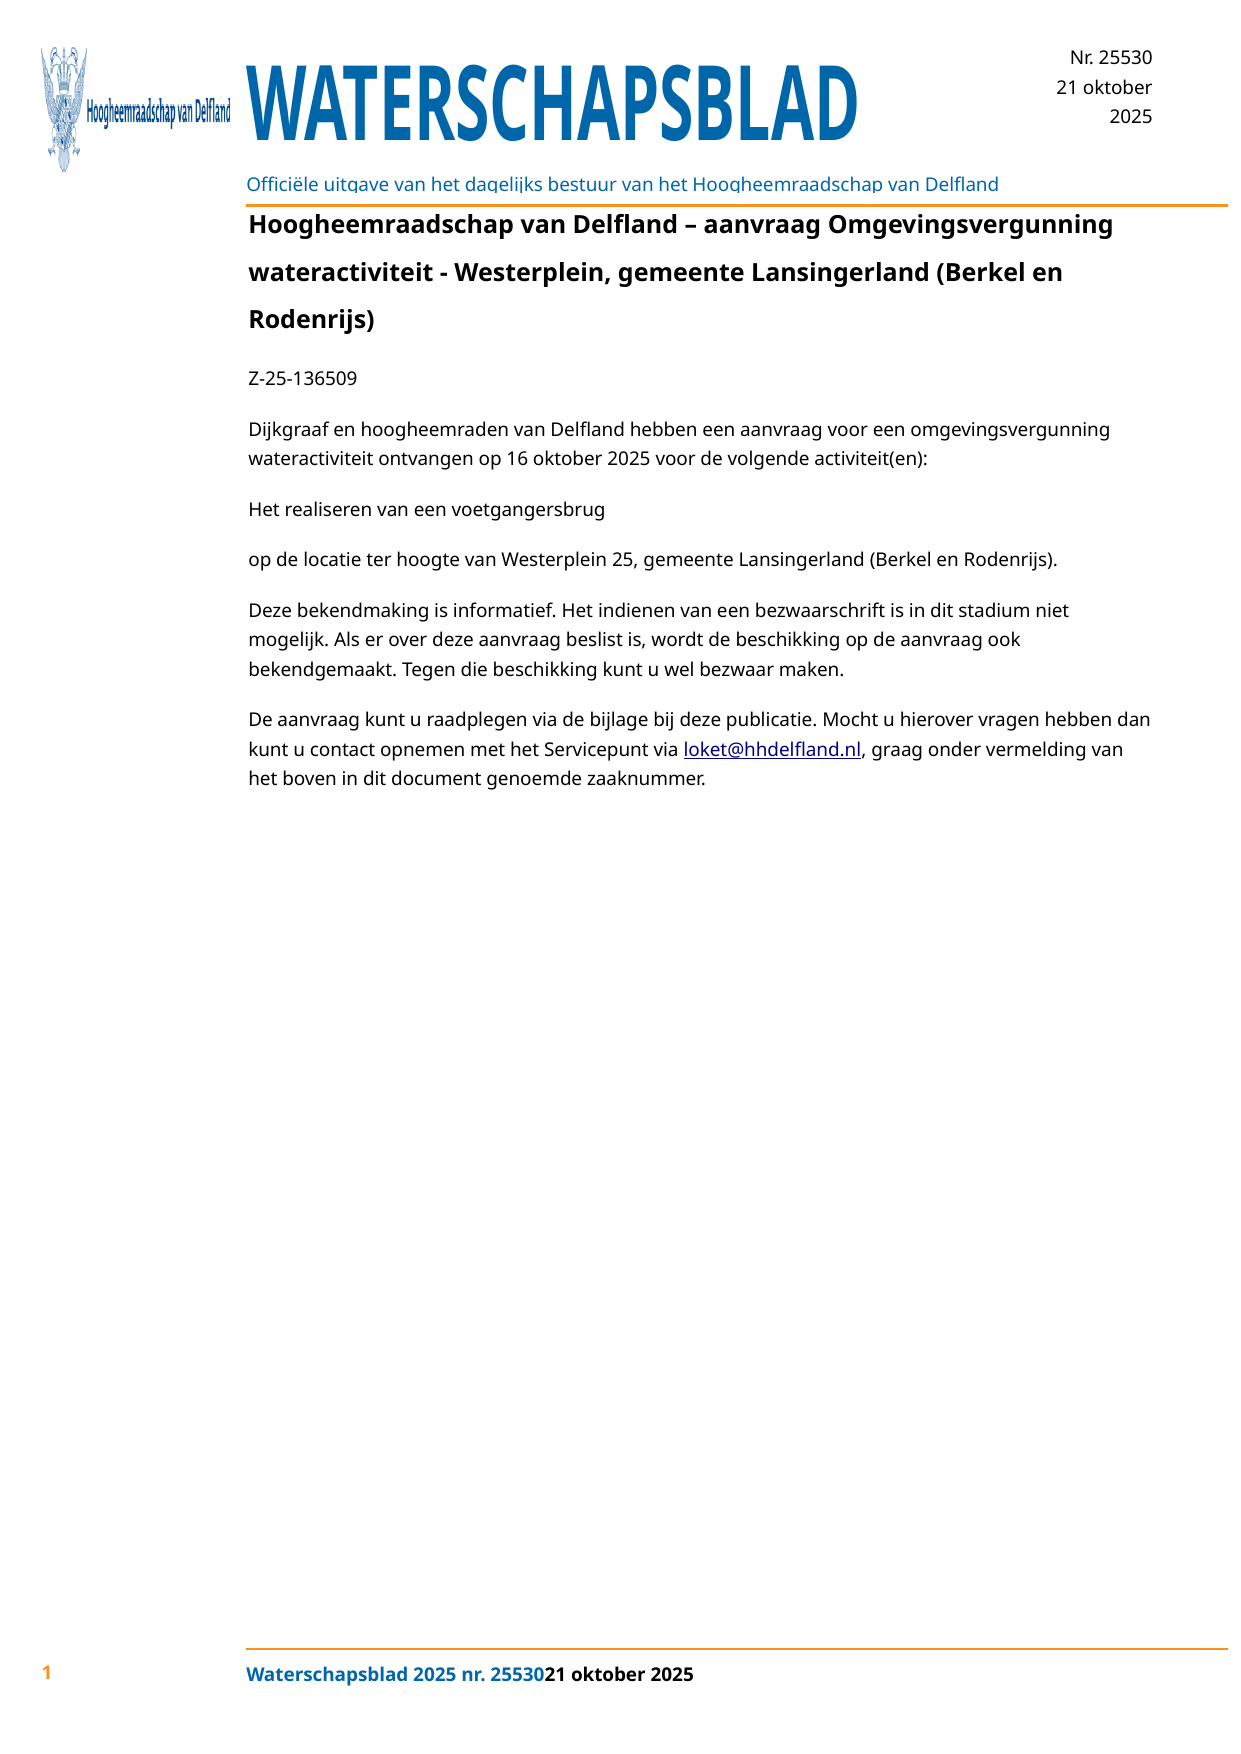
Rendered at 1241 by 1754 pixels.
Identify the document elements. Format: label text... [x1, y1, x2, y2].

text Z-25-136509 [248, 366, 1152, 391]
text Deze bekendmaking is informatief. Het indienen van een bezwaarschrift is in dit stadium niet mogelijk. Als er over deze aanvraag beslist is, wordt de beschikking op de aanvraag ook bekendgemaakt. Tegen die beschikking kunt u wel bezwaar maken. [248, 597, 1152, 682]
text De aanvraag kunt u raadplegen via de bijlage bij deze publicatie. Mocht u hierover vragen hebben dan kunt u contact opnemen met het Servicepunt via loket@hhdelfland.nl, graag onder vermelding van het boven in dit document genoemde zaaknummer. [248, 706, 1152, 791]
text op de locatie ter hoogte van Westerplein 25, gemeente Lansingerland (Berkel en Rodenrijs). [248, 546, 1152, 572]
text Dijkgraaf en hoogheemraden van Delfland hebben een aanvraag voor een omgevingsvergunning wateractiviteit ontvangen op 16 oktober 2025 voor de volgende activiteit(en): [248, 416, 1152, 471]
text Hoogheemraadschap van Delfland – aanvraag Omgevingsvergunning wateractiviteit - Westerplein, gemeente Lansingerland (Berkel en Rodenrijs) [248, 207, 1152, 336]
picture [41, 47, 231, 172]
text Het realiseren van een voetgangersbrug [248, 496, 1152, 522]
